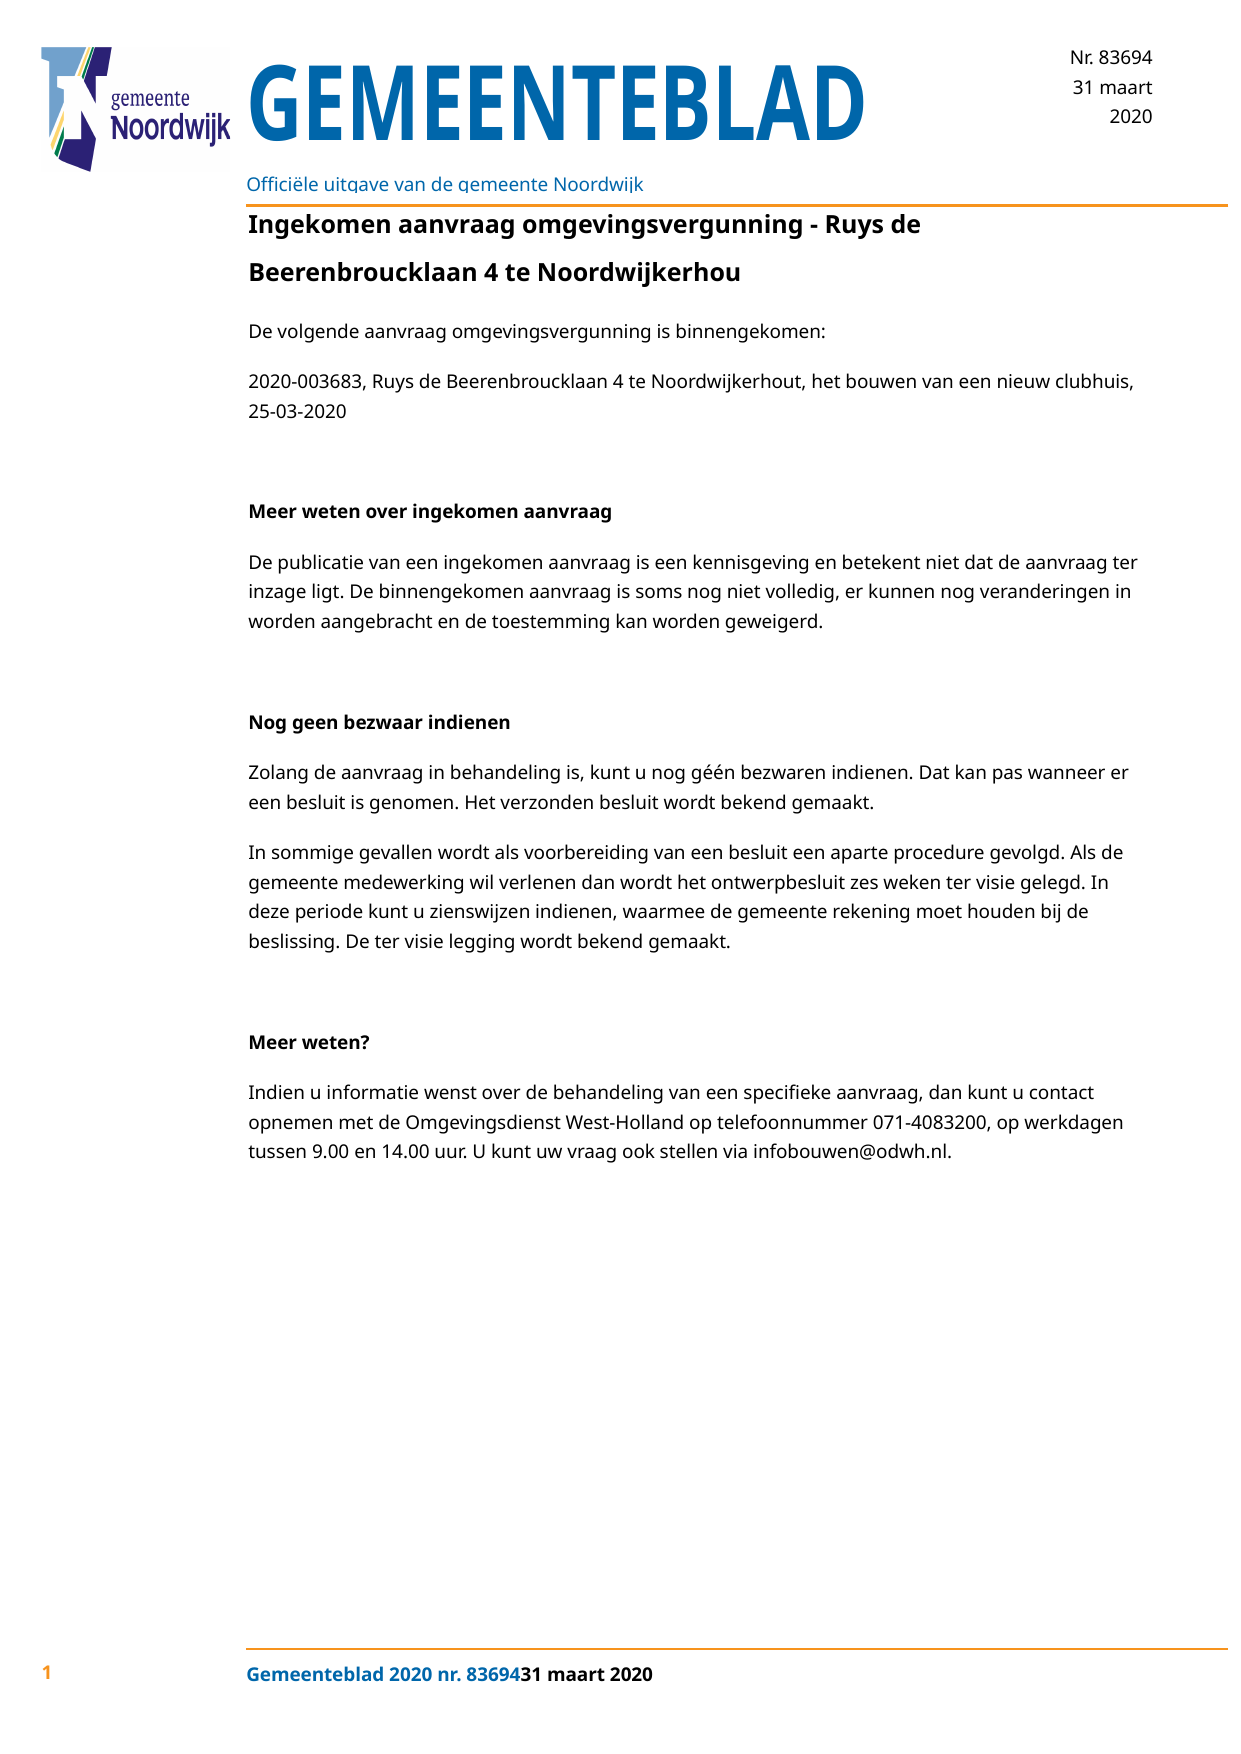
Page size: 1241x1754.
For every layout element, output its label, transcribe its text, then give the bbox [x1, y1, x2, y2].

text De publicatie van een ingekomen aanvraag is een kennisgeving en betekent niet dat de aanvraag ter inzage ligt. De binnengekomen aanvraag is soms nog niet volledig, er kunnen nog veranderingen in worden aangebracht en de toestemming kan worden geweigerd. [248, 549, 1152, 634]
text De volgende aanvraag omgevingsvergunning is binnengekomen: [248, 318, 1152, 344]
picture [41, 47, 231, 172]
text Zolang de aanvraag in behandeling is, kunt u nog géén bezwaren indienen. Dat kan pas wanneer er een besluit is genomen. Het verzonden besluit wordt bekend gemaakt. [248, 759, 1152, 815]
text 2020-003683, Ruys de Beerenbroucklaan 4 te Noordwijkerhout, het bouwen van een nieuw clubhuis, 25-03-2020 [248, 368, 1152, 424]
text Indien u informatie wenst over de behandeling van een specifieke aanvraag, dan kunt u contact opnemen met de Omgevingsdienst West-Holland op telefoonnummer 071-4083200, op werkdagen tussen 9.00 en 14.00 uur. U kunt uw vraag ook stellen via infobouwen@odwh.nl. [248, 1079, 1152, 1164]
text Ingekomen aanvraag omgevingsvergunning - Ruys de Beerenbroucklaan 4 te Noordwijkerhou [248, 207, 1152, 288]
text Nog geen bezwaar indienen [248, 709, 1152, 735]
text Meer weten? [248, 1029, 1152, 1055]
text Meer weten over ingekomen aanvraag [248, 499, 1152, 524]
text In sommige gevallen wordt als voorbereiding van een besluit een aparte procedure gevolgd. Als de gemeente medewerking wil verlenen dan wordt het ontwerpbesluit zes weken ter visie gelegd. In deze periode kunt u zienswijzen indienen, waarmee de gemeente rekening moet houden bij de beslissing. De ter visie legging wordt bekend gemaakt. [248, 839, 1152, 954]
